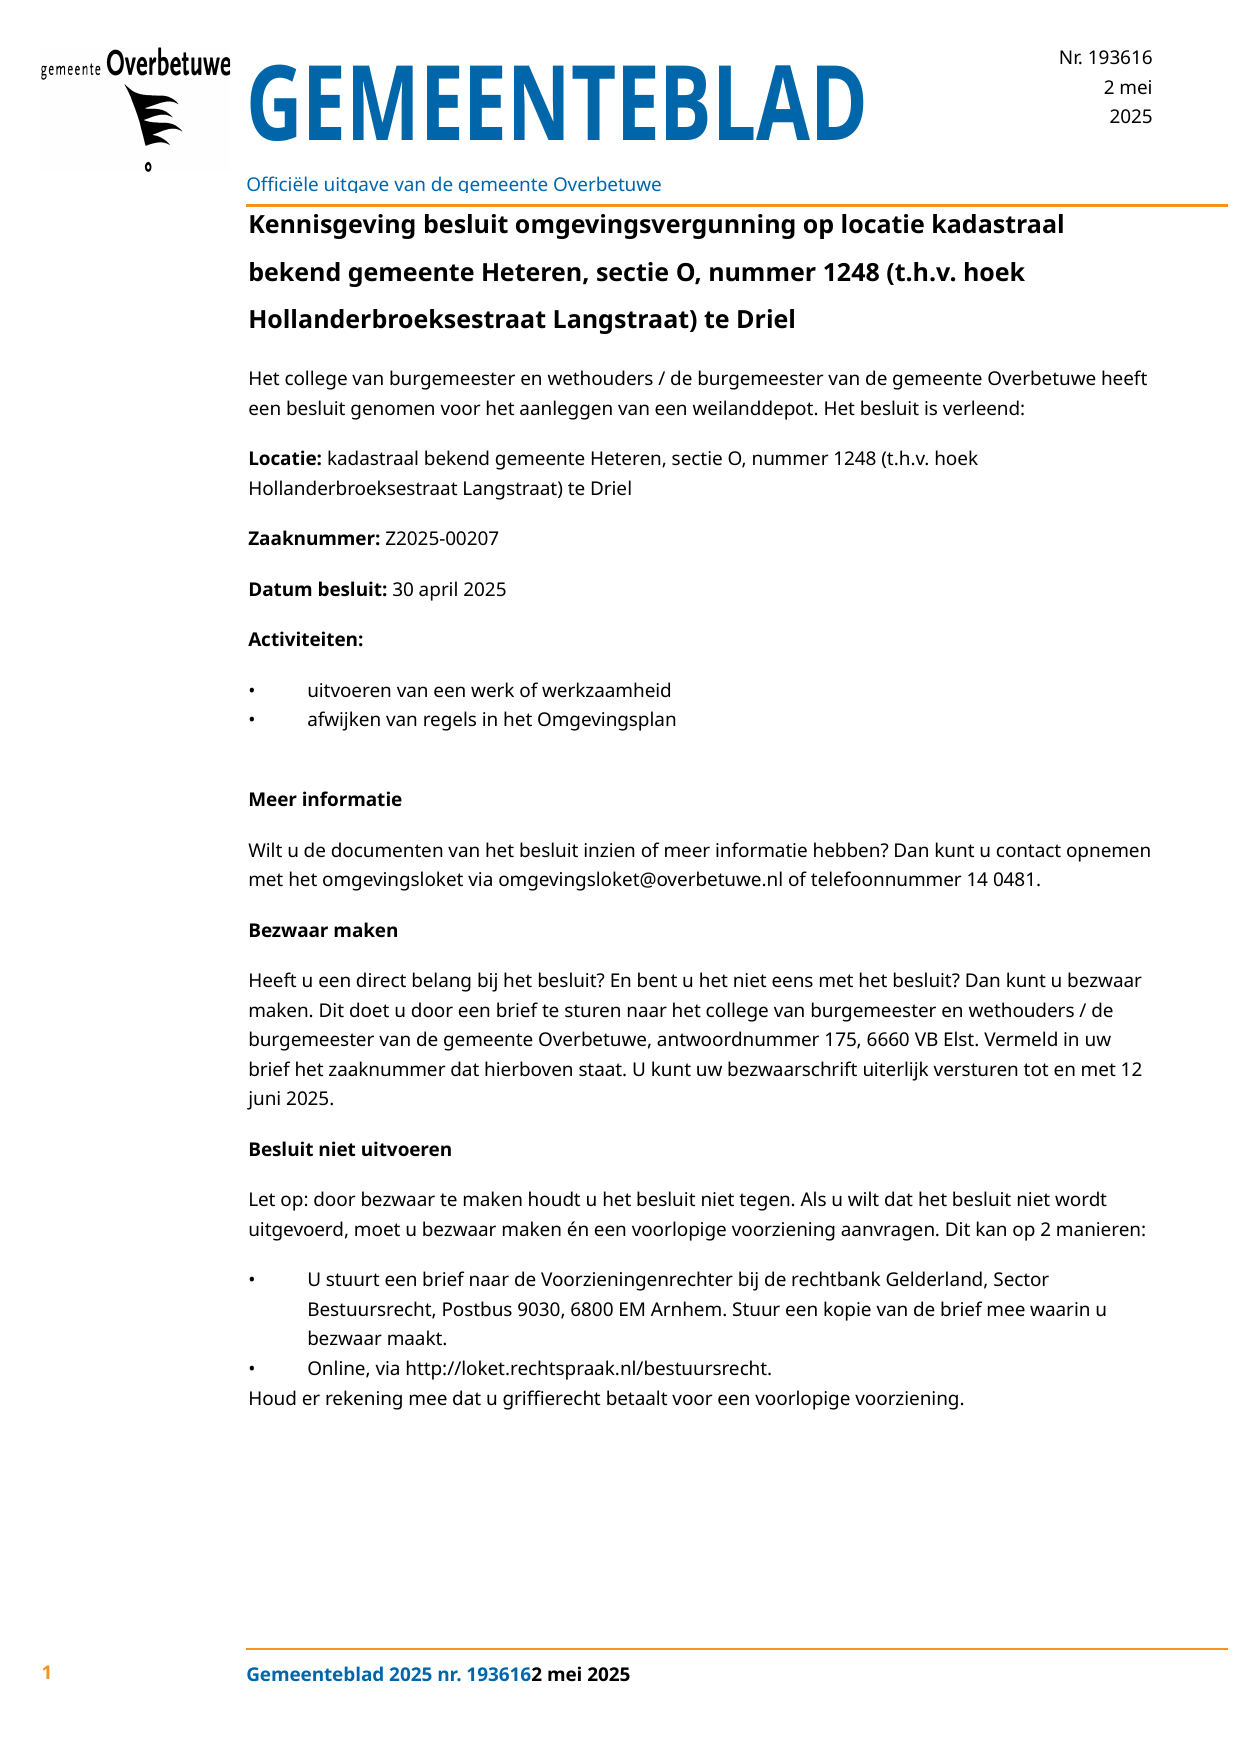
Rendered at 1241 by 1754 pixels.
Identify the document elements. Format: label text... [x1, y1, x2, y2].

text Datum besluit: 30 april 2025 [248, 576, 1152, 602]
text Besluit niet uitvoeren [248, 1136, 1152, 1162]
list U stuurt een brief naar de Voorzieningenrechter bij de rechtbank Gelderland, Sector Bestuursrecht, Postbus 9030, 6800 EM Arnhem. Stuur een kopie van de brief mee waarin u bezwaar maakt. [248, 1266, 1152, 1351]
picture [41, 47, 231, 172]
text Houd er rekening mee dat u griffierecht betaalt voor een voorlopige voorziening. [248, 1385, 1152, 1410]
text Wilt u de documenten van het besluit inzien of meer informatie hebben? Dan kunt u contact opnemen met het omgevingsloket via omgevingsloket@overbetuwe.nl of telefoonnummer 14 0481. [248, 837, 1152, 892]
text Heeft u een direct belang bij het besluit? En bent u het niet eens met het besluit? Dan kunt u bezwaar maken. Dit doet u door een brief te sturen naar het college van burgemeester en wethouders / de burgemeester van de gemeente Overbetuwe, antwoordnummer 175, 6660 VB Elst. Vermeld in uw brief het zaaknummer dat hierboven staat. U kunt uw bezwaarschrift uiterlijk versturen tot en met 12 juni 2025. [248, 967, 1152, 1111]
text Bezwaar maken [248, 917, 1152, 942]
text Locatie: kadastraal bekend gemeente Heteren, sectie O, nummer 1248 (t.h.v. hoek Hollanderbroeksestraat Langstraat) te Driel [248, 446, 1152, 501]
text Let op: door bezwaar te maken houdt u het besluit niet tegen. Als u wilt dat het besluit niet wordt uitgevoerd, moet u bezwaar maken én een voorlopige voorziening aanvragen. Dit kan op 2 manieren: [248, 1186, 1152, 1242]
text Activiteiten: [248, 626, 1152, 652]
text Het college van burgemeester en wethouders / de burgemeester van de gemeente Overbetuwe heeft een besluit genomen voor het aanleggen van een weilanddepot. Het besluit is verleend: [248, 366, 1152, 421]
text Meer informatie [248, 786, 1152, 812]
text Zaaknummer: Z2025-00207 [248, 526, 1152, 551]
list Online, via http://loket.rechtspraak.nl/bestuursrecht. [248, 1355, 1152, 1381]
list uitvoeren van een werk of werkzaamheid [248, 677, 1152, 702]
text Kennisgeving besluit omgevingsvergunning op locatie kadastraal bekend gemeente Heteren, sectie O, nummer 1248 (t.h.v. hoek Hollanderbroeksestraat Langstraat) te Driel [248, 207, 1152, 336]
list afwijken van regels in het Omgevingsplan [248, 706, 1152, 732]
